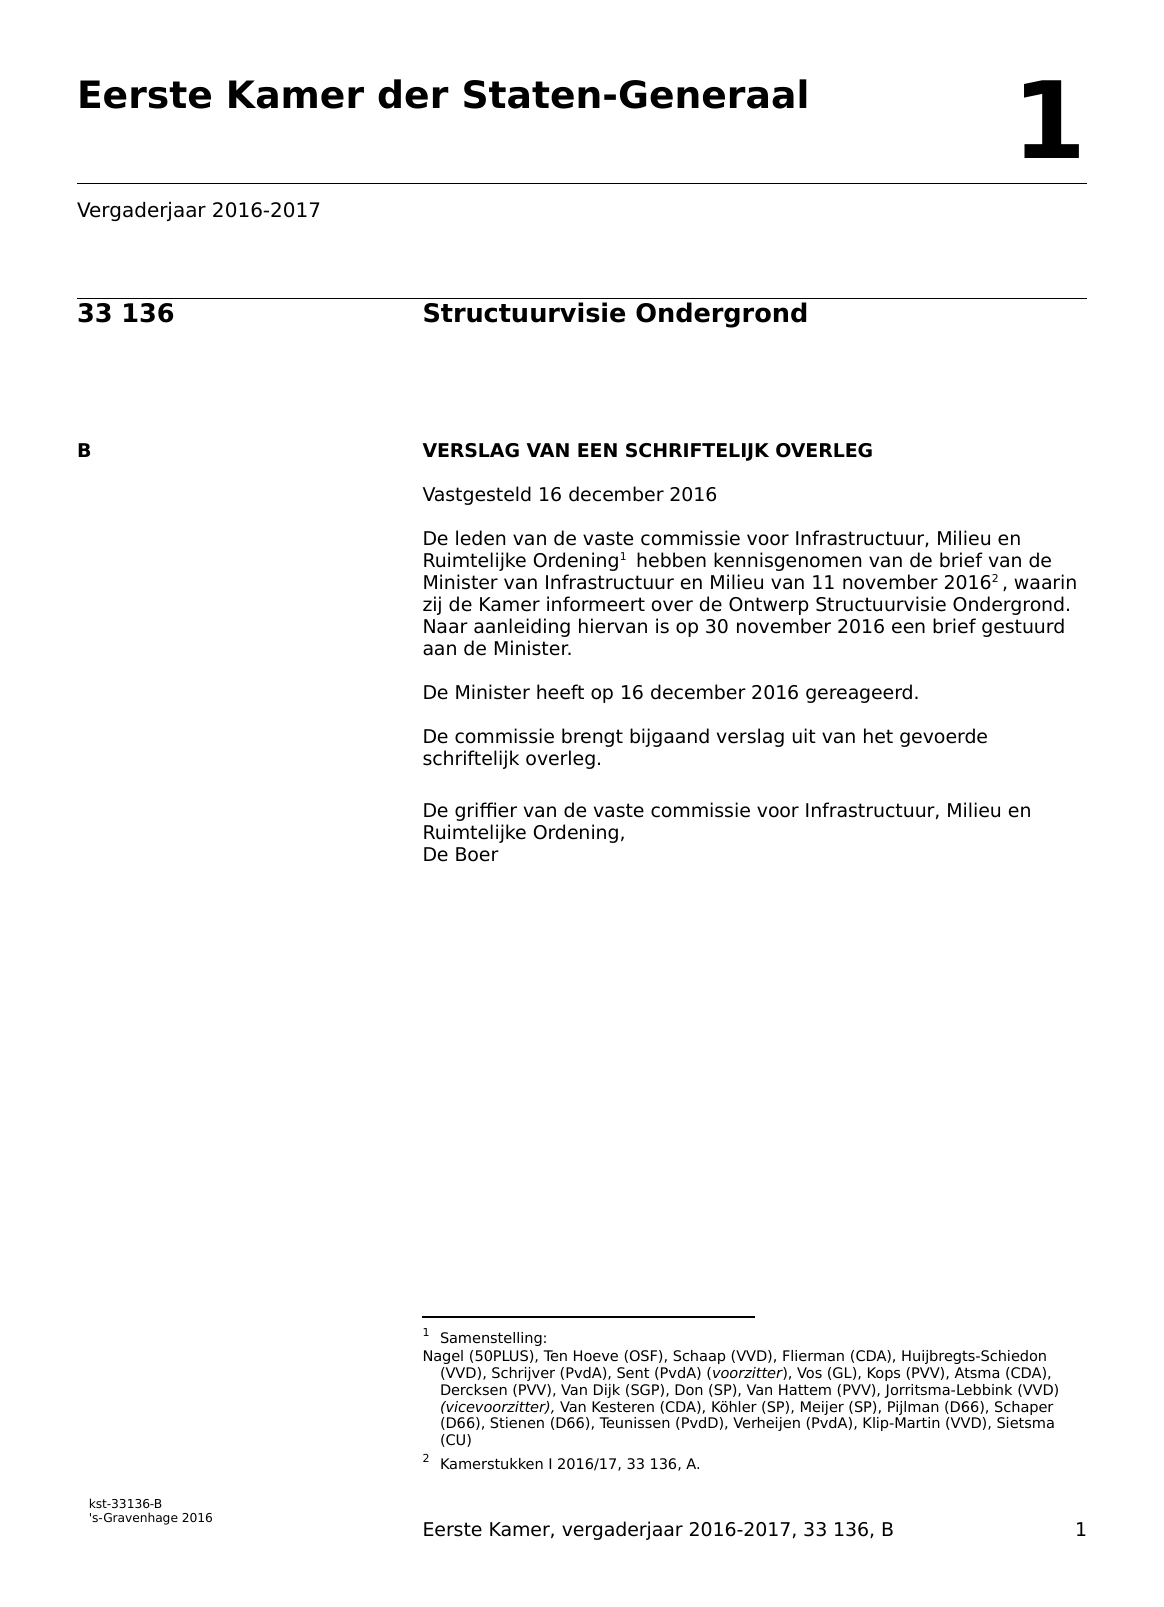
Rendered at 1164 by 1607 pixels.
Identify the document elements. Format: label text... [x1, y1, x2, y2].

table_header 1 [886, 59, 1087, 183]
text Nagel (50PLUS), Ten Hoeve (OSF), Schaap (VVD), Flierman (CDA), Huijbregts-Schiedon (VVD), Schrijver (PvdA), Sent (PvdA) (voorzitter), Vos (GL), Kops (PVV), Atsma (CDA), Dercksen (PVV), Van Dijk (SGP), Don (SP), Van Hattem (PVV), Jorritsma-Lebbink (VVD) (vicevoorzitter), Van Kesteren (CDA), Köhler (SP), Meijer (SP), Pijlman (D66), Schaper (D66), Stienen (D66), Teunissen (PvdD), Verheijen (PvdA), Klip-Martin (VVD), Sietsma (CU) [422, 1348, 1087, 1449]
text De commissie brengt bijgaand verslag uit van het gevoerde schriftelijk overleg. [422, 726, 1087, 770]
table_header Eerste Kamer der Staten-Generaal [77, 59, 886, 183]
text Samenstelling: [422, 1326, 1087, 1348]
text De Minister heeft op 16 december 2016 gereageerd. [422, 682, 1087, 704]
text Vastgesteld 16 december 2016 [422, 484, 1087, 506]
text kst-33136-B [88, 1497, 323, 1511]
subtitle B VERSLAG VAN EEN SCHRIFTELIJK OVERLEG [77, 440, 1087, 462]
subtitle 33 136 Structuurvisie Ondergrond [77, 299, 1087, 329]
text De griffier van de vaste commissie voor Infrastructuur, Milieu en Ruimtelijke Ordening, De Boer [422, 800, 1087, 866]
text Kamerstukken I 2016/17, 33 136, A. [422, 1452, 1087, 1474]
table_cell Vergaderjaar 2016-2017 [77, 184, 1087, 298]
text 's-Gravenhage 2016 [88, 1511, 323, 1525]
text Naar aanleiding hiervan is op 30 november 2016 een brief gestuurd aan de Minister. [422, 616, 1087, 660]
text De leden van de vaste commissie voor Infrastructuur, Milieu en Ruimtelijke Ordening hebben kennisgenomen van de brief van de Minister van Infrastructuur en Milieu van 11 november 2016, waarin zij de Kamer informeert over de Ontwerp Structuurvisie Ondergrond. [422, 528, 1087, 616]
